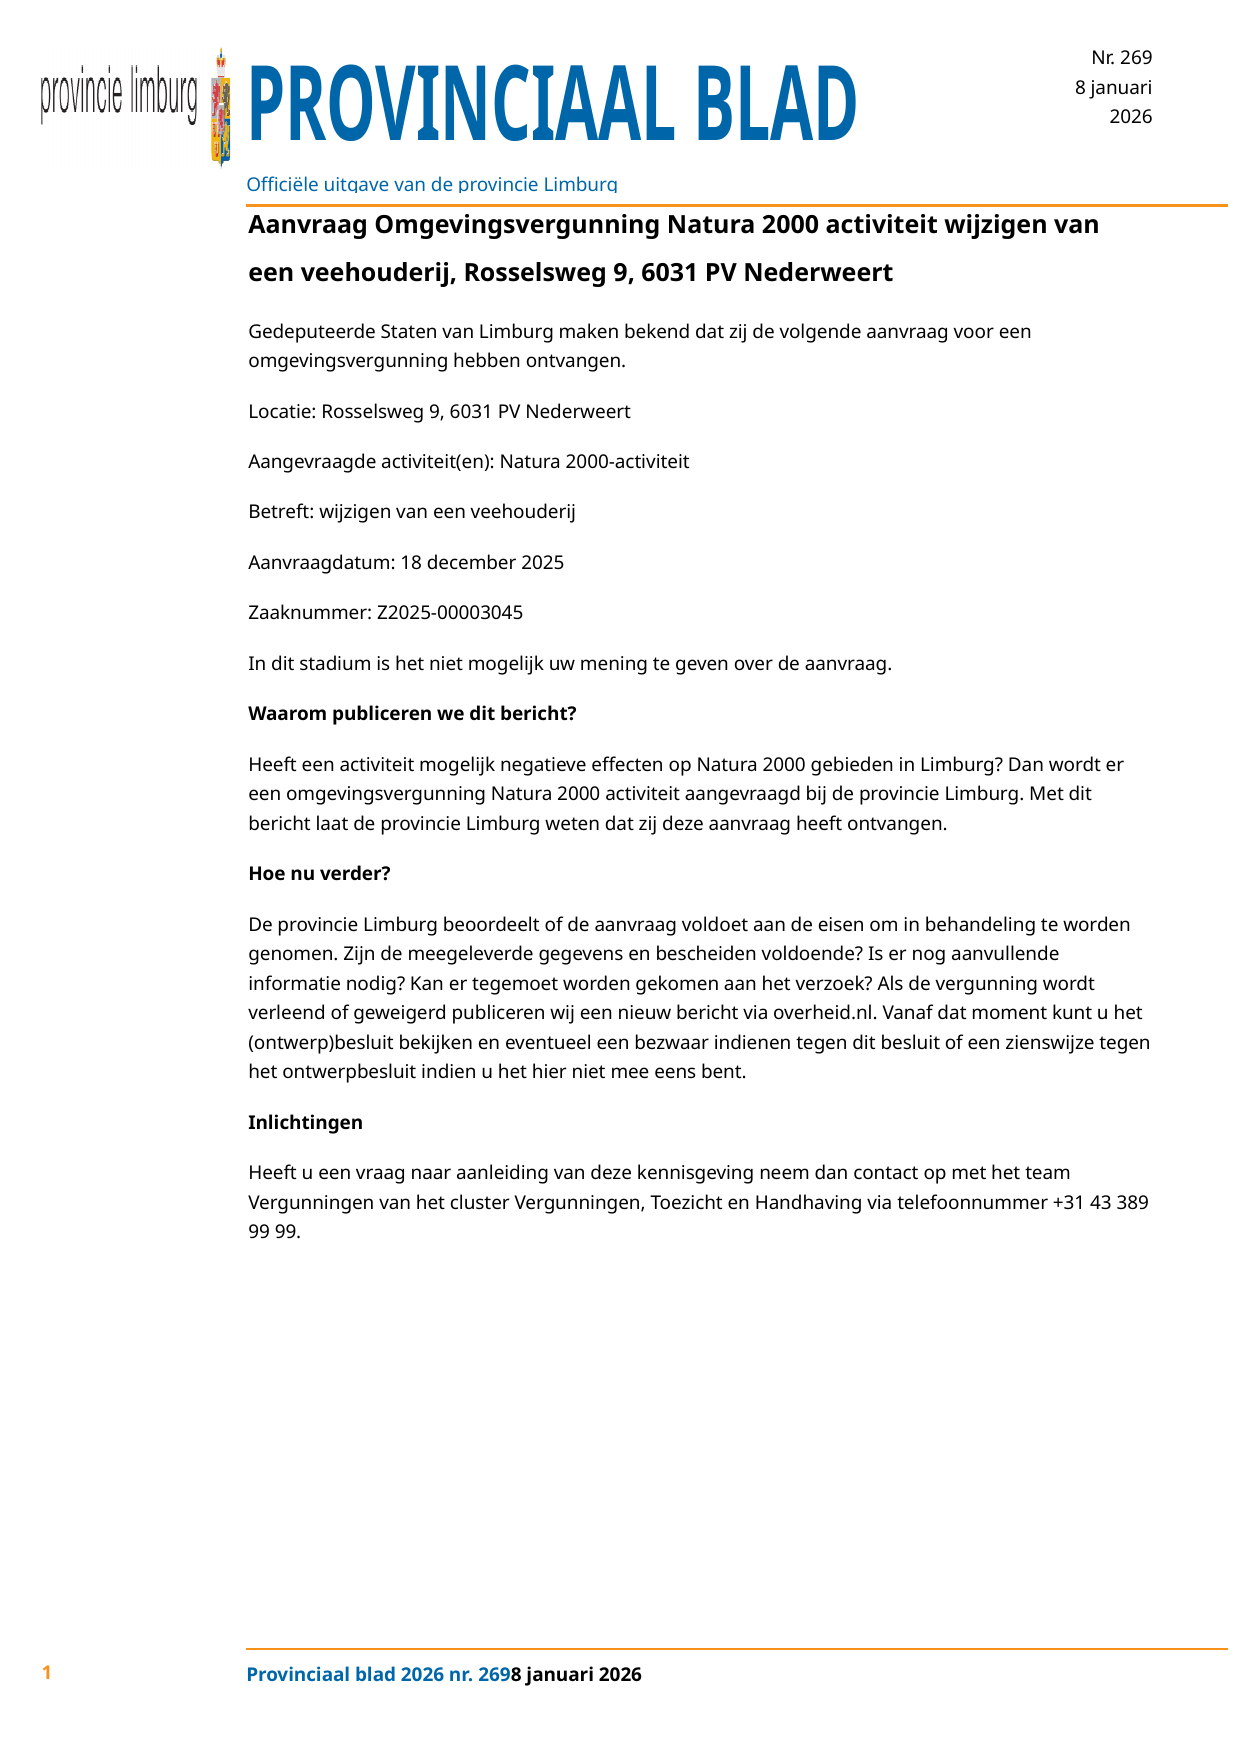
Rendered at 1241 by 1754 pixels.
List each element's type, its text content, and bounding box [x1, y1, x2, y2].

text Heeft u een vraag naar aanleiding van deze kennisgeving neem dan contact op met het team Vergunningen van het cluster Vergunningen, Toezicht en Handhaving via telefoonnummer +31 43 389 99 99. [248, 1159, 1152, 1244]
text Gedeputeerde Staten van Limburg maken bekend dat zij de volgende aanvraag voor een omgevingsvergunning hebben ontvangen. [248, 318, 1152, 373]
text Locatie: Rosselsweg 9, 6031 PV Nederweert [248, 398, 1152, 424]
text Aanvraagdatum: 18 december 2025 [248, 549, 1152, 575]
text Waarom publiceren we dit bericht? [248, 700, 1152, 726]
text Heeft een activiteit mogelijk negatieve effecten op Natura 2000 gebieden in Limburg? Dan wordt er een omgevingsvergunning Natura 2000 activiteit aangevraagd bij de provincie Limburg. Met dit bericht laat de provincie Limburg weten dat zij deze aanvraag heeft ontvangen. [248, 751, 1152, 836]
text Zaaknummer: Z2025-00003045 [248, 599, 1152, 625]
picture [41, 47, 231, 172]
text Betreft: wijzigen van een veehouderij [248, 499, 1152, 524]
text Aangevraagde activiteit(en): Natura 2000-activiteit [248, 448, 1152, 474]
text Hoe nu verder? [248, 860, 1152, 886]
text In dit stadium is het niet mogelijk uw mening te geven over de aanvraag. [248, 650, 1152, 676]
text Aanvraag Omgevingsvergunning Natura 2000 activiteit wijzigen van een veehouderij, Rosselsweg 9, 6031 PV Nederweert [248, 207, 1152, 288]
text De provincie Limburg beoordeelt of de aanvraag voldoet aan de eisen om in behandeling te worden genomen. Zijn de meegeleverde gegevens en bescheiden voldoende? Is er nog aanvullende informatie nodig? Kan er tegemoet worden gekomen aan het verzoek? Als de vergunning wordt verleend of geweigerd publiceren wij een nieuw bericht via overheid.nl. Vanaf dat moment kunt u het (ontwerp)besluit bekijken en eventueel een bezwaar indienen tegen dit besluit of een zienswijze tegen het ontwerpbesluit indien u het hier niet mee eens bent. [248, 911, 1152, 1084]
text Inlichtingen [248, 1109, 1152, 1135]
